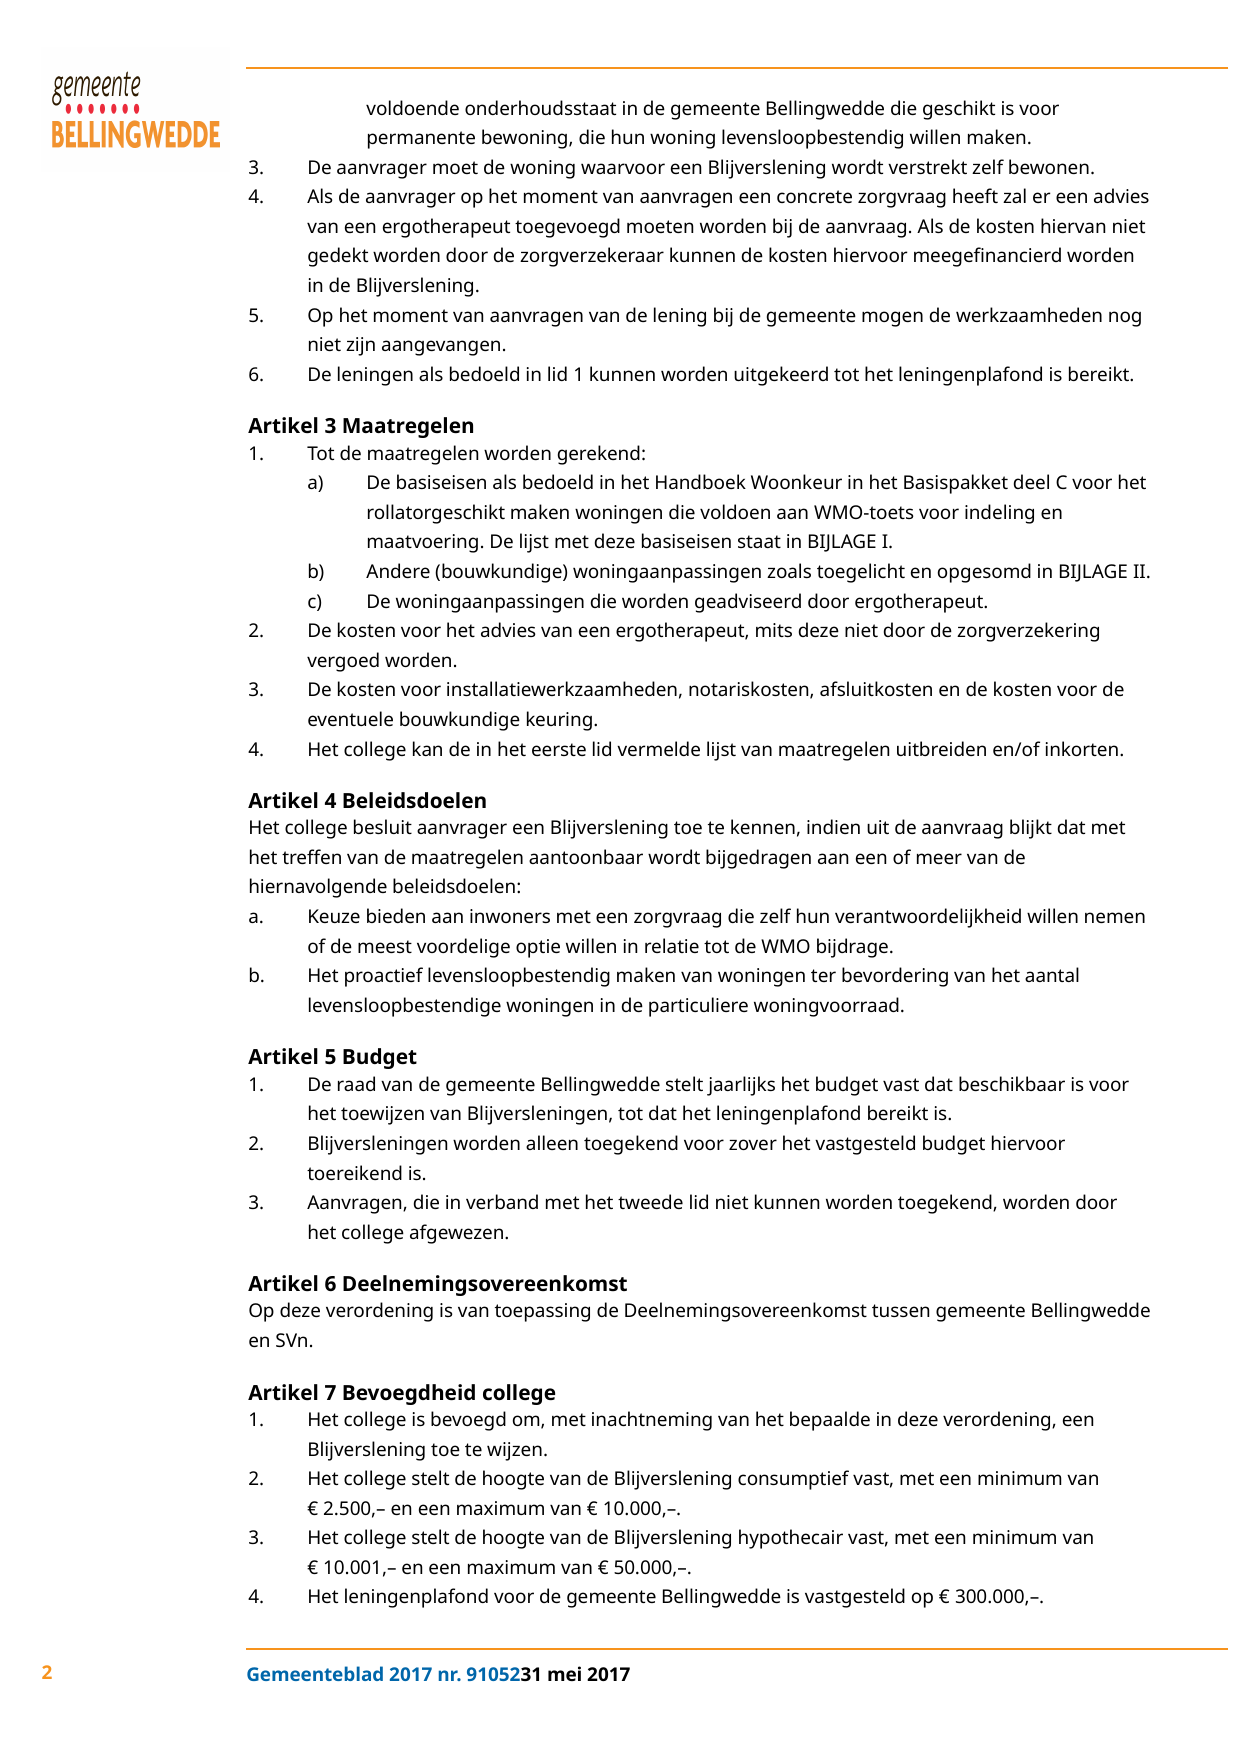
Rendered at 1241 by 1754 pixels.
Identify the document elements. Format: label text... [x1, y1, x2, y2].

list Tot de maatregelen worden gerekend: [248, 440, 1152, 466]
list De raad van de gemeente Bellingwedde stelt jaarlijks het budget vast dat beschikbaar is voor het toewijzen van Blijversleningen, tot dat het leningenplafond bereikt is. [248, 1071, 1152, 1126]
list De leningen als bedoeld in lid 1 kunnen worden uitgekeerd tot het leningenplafond is bereikt. [248, 361, 1152, 387]
list Het college stelt de hoogte van de Blijverslening hypothecair vast, met een minimum van € 10.001,– en een maximum van € 50.000,–. [248, 1524, 1152, 1580]
list De basiseisen als bedoeld in het Handboek Woonkeur in het Basispakket deel C voor het rollatorgeschikt maken woningen die voldoen aan WMO-toets voor indeling en maatvoering. De lijst met deze basiseisen staat in BIJLAGE I. [307, 469, 1152, 554]
list Het college kan de in het eerste lid vermelde lijst van maatregelen uitbreiden en/of inkorten. [248, 736, 1152, 761]
text Op deze verordening is van toepassing de Deelnemingsovereenkomst tussen gemeente Bellingwedde en SVn. [248, 1298, 1152, 1353]
text Artikel 5 Budget [248, 1042, 1152, 1071]
list Andere (bouwkundige) woningaanpassingen zoals toegelicht en opgesomd in BIJLAGE II. [307, 558, 1152, 584]
list voldoende onderhoudsstaat in de gemeente Bellingwedde die geschikt is voor permanente bewoning, die hun woning levensloopbestendig willen maken. [307, 95, 1152, 150]
list De kosten voor het advies van een ergotherapeut, mits deze niet door de zorgverzekering vergoed worden. [248, 617, 1152, 673]
list Keuze bieden aan inwoners met een zorgvraag die zelf hun verantwoordelijkheid willen nemen of de meest voordelige optie willen in relatie tot de WMO bijdrage. [248, 903, 1152, 959]
list Op het moment van aanvragen van de lening bij de gemeente mogen de werkzaamheden nog niet zijn aangevangen. [248, 302, 1152, 357]
list De woningaanpassingen die worden geadviseerd door ergotherapeut. [307, 588, 1152, 613]
picture [41, 47, 231, 172]
list De kosten voor installatiewerkzaamheden, notariskosten, afsluitkosten en de kosten voor de eventuele bouwkundige keuring. [248, 677, 1152, 732]
list De aanvrager moet de woning waarvoor een Blijverslening wordt verstrekt zelf bewonen. [248, 154, 1152, 180]
list Het proactief levensloopbestendig maken van woningen ter bevordering van het aantal levensloopbestendige woningen in de particuliere woningvoorraad. [248, 962, 1152, 1018]
list Het college stelt de hoogte van de Blijverslening consumptief vast, met een minimum van € 2.500,– en een maximum van € 10.000,–. [248, 1465, 1152, 1521]
list Het college is bevoegd om, met inachtneming van het bepaalde in deze verordening, een Blijverslening toe te wijzen. [248, 1406, 1152, 1461]
text Artikel 7 Bevoegdheid college [248, 1378, 1152, 1406]
text Artikel 4 Beleidsdoelen [248, 786, 1152, 814]
text Artikel 6 Deelnemingsovereenkomst [248, 1269, 1152, 1298]
list Blijversleningen worden alleen toegekend voor zover het vastgesteld budget hiervoor toereikend is. [248, 1130, 1152, 1185]
list Het leningenplafond voor de gemeente Bellingwedde is vastgesteld op € 300.000,–. [248, 1584, 1152, 1609]
list Als de aanvrager op het moment van aanvragen een concrete zorgvraag heeft zal er een advies van een ergotherapeut toegevoegd moeten worden bij de aanvraag. Als de kosten hiervan niet gedekt worden door de zorgverzekeraar kunnen de kosten hiervoor meegefinancierd worden in de Blijverslening. [248, 183, 1152, 298]
list Aanvragen, die in verband met het tweede lid niet kunnen worden toegekend, worden door het college afgewezen. [248, 1189, 1152, 1244]
text Het college besluit aanvrager een Blijverslening toe te kennen, indien uit de aanvraag blijkt dat met het treffen van de maatregelen aantoonbaar wordt bijgedragen aan een of meer van de hiernavolgende beleidsdoelen: [248, 814, 1152, 899]
text Artikel 3 Maatregelen [248, 411, 1152, 440]
